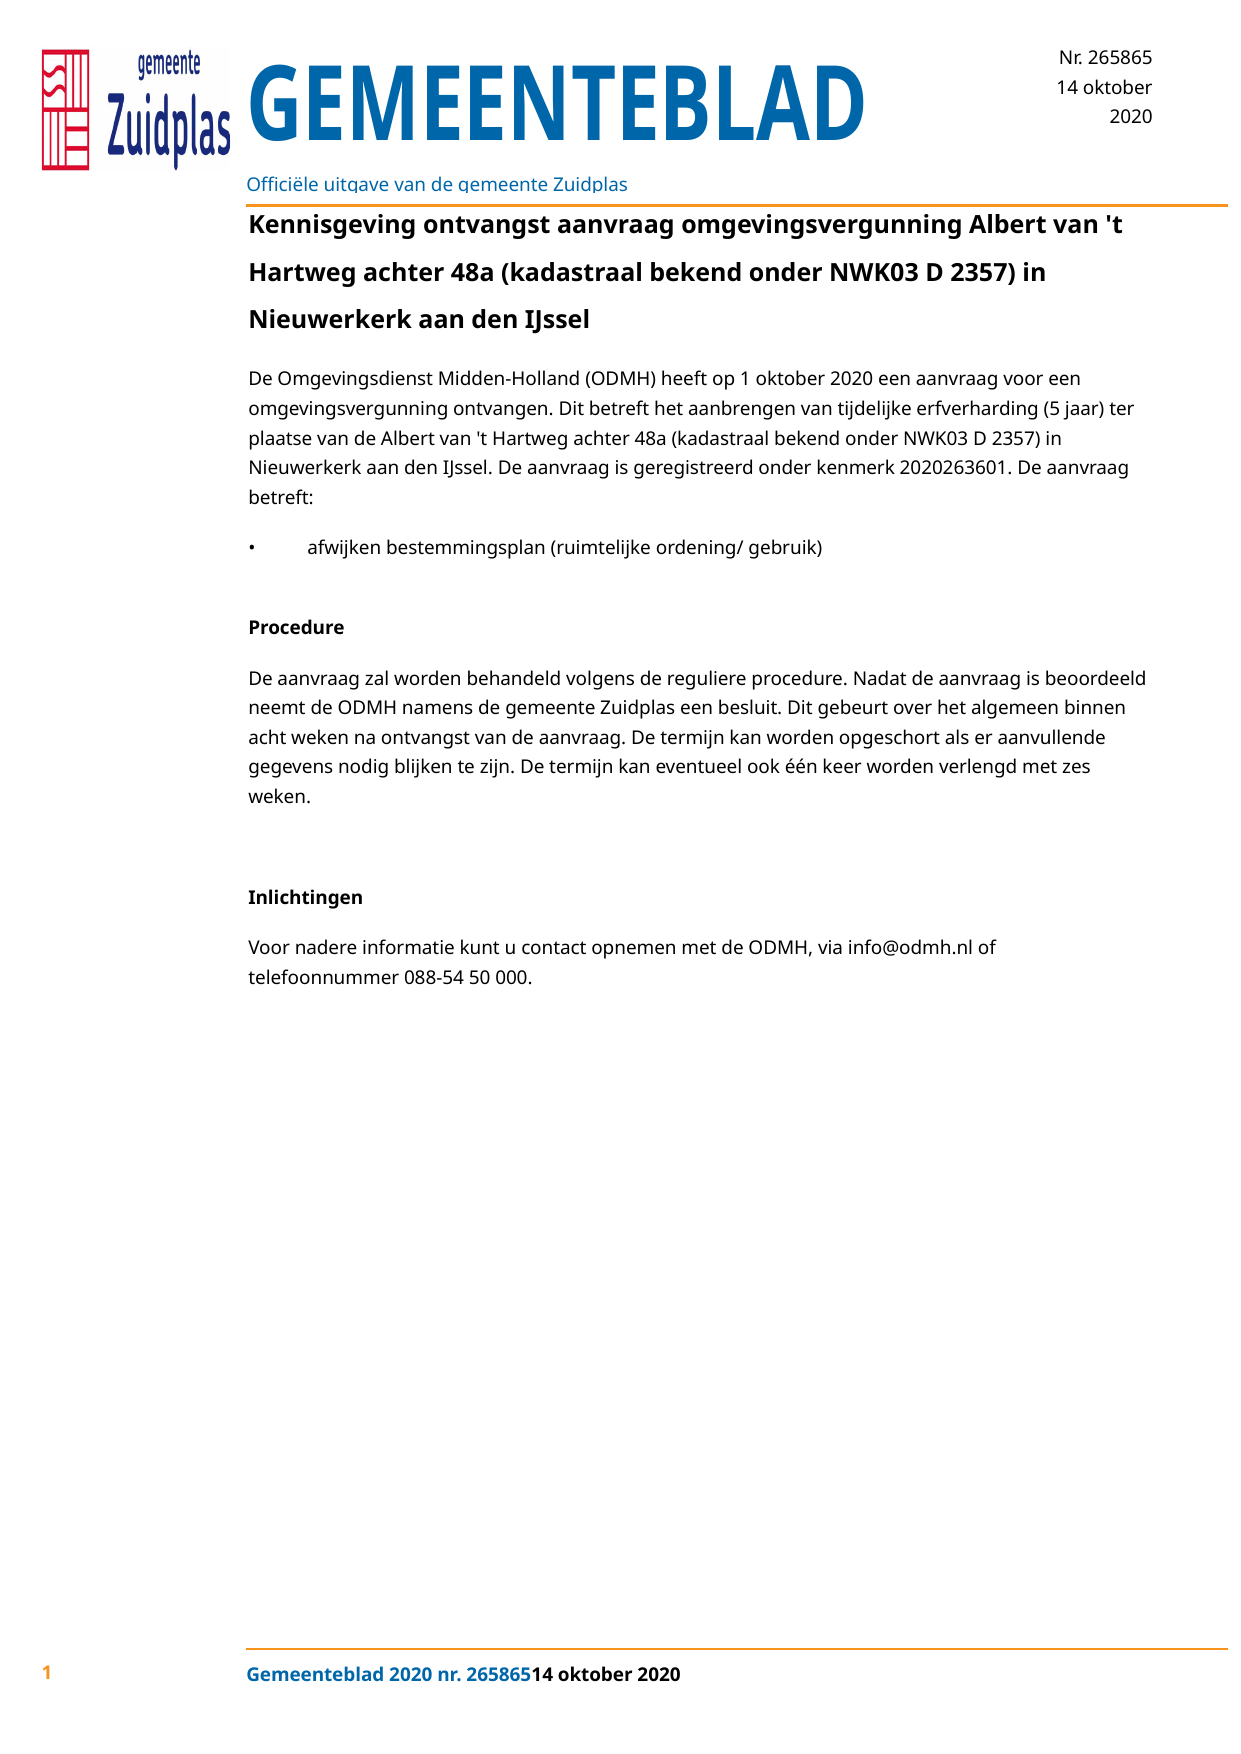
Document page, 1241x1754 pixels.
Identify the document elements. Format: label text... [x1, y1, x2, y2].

text De Omgevingsdienst Midden-Holland (ODMH) heeft op 1 oktober 2020 een aanvraag voor een omgevingsvergunning ontvangen. Dit betreft het aanbrengen van tijdelijke erfverharding (5 jaar) ter plaatse van de Albert van 't Hartweg achter 48a (kadastraal bekend onder NWK03 D 2357) in Nieuwerkerk aan den IJssel. De aanvraag is geregistreerd onder kenmerk 2020263601. De aanvraag betreft: [248, 366, 1152, 509]
picture [41, 47, 231, 172]
text Inlichtingen [248, 884, 1152, 909]
text Procedure [248, 614, 1152, 640]
list afwijken bestemmingsplan (ruimtelijke ordening/ gebruik) [248, 534, 1152, 560]
text Voor nadere informatie kunt u contact opnemen met de ODMH, via info@odmh.nl of telefoonnummer 088-54 50 000. [248, 934, 1152, 989]
text Kennisgeving ontvangst aanvraag omgevingsvergunning Albert van 't Hartweg achter 48a (kadastraal bekend onder NWK03 D 2357) in Nieuwerkerk aan den IJssel [248, 207, 1152, 336]
text De aanvraag zal worden behandeld volgens de reguliere procedure. Nadat de aanvraag is beoordeeld neemt de ODMH namens de gemeente Zuidplas een besluit. Dit gebeurt over het algemeen binnen acht weken na ontvangst van de aanvraag. De termijn kan worden opgeschort als er aanvullende gegevens nodig blijken te zijn. De termijn kan eventueel ook één keer worden verlengd met zes weken. [248, 665, 1152, 809]
